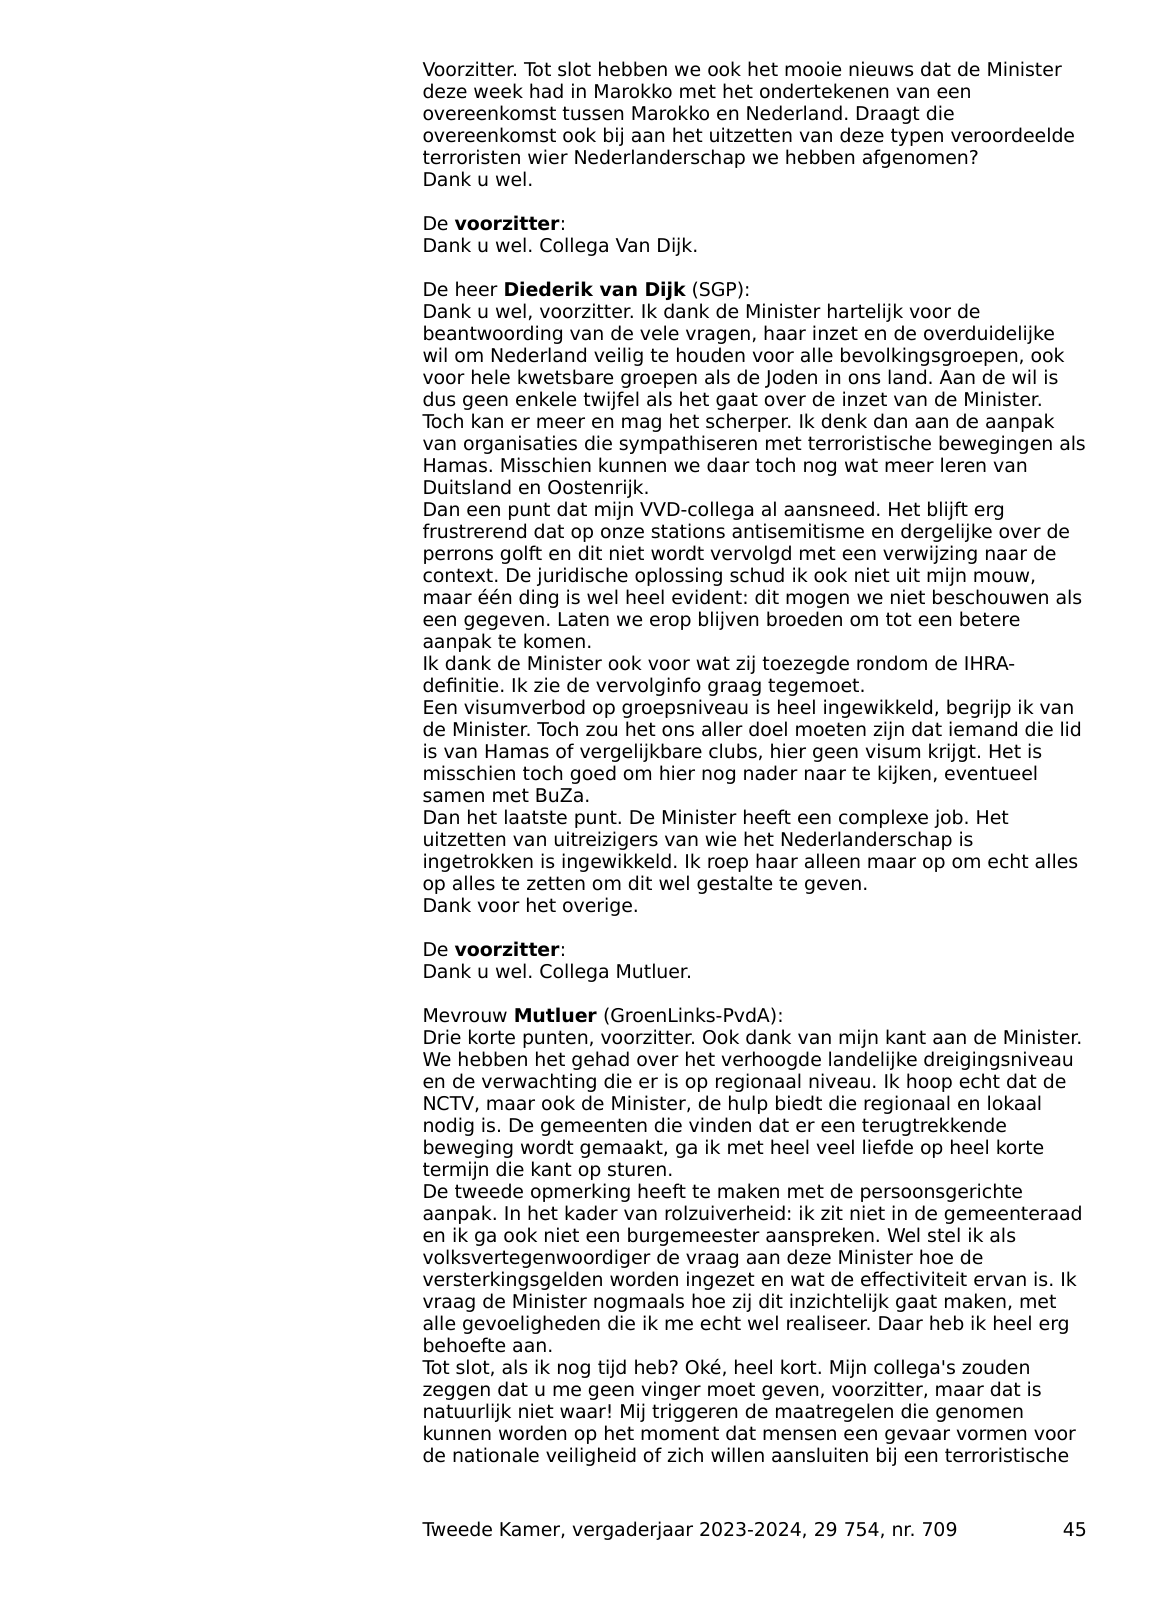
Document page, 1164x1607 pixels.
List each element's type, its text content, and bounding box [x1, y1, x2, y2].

text Ik dank de Minister ook voor wat zij toezegde rondom de IHRA-definitie. Ik zie de vervolginfo graag tegemoet. [422, 653, 1087, 697]
text Mevrouw Mutluer (GroenLinks-PvdA): [422, 1005, 1087, 1027]
text Drie korte punten, voorzitter. Ook dank van mijn kant aan de Minister. We hebben het gehad over het verhoogde landelijke dreigingsniveau en de verwachting die er is op regionaal niveau. Ik hoop echt dat de NCTV, maar ook de Minister, de hulp biedt die regionaal en lokaal nodig is. De gemeenten die vinden dat er een terugtrekkende beweging wordt gemaakt, ga ik met heel veel liefde op heel korte termijn die kant op sturen. [422, 1027, 1087, 1181]
text Dank voor het overige. [422, 895, 1087, 917]
text De heer Diederik van Dijk (SGP): [422, 279, 1087, 301]
text Een visumverbod op groepsniveau is heel ingewikkeld, begrijp ik van de Minister. Toch zou het ons aller doel moeten zijn dat iemand die lid is van Hamas of vergelijkbare clubs, hier geen visum krijgt. Het is misschien toch goed om hier nog nader naar te kijken, eventueel samen met BuZa. [422, 697, 1087, 807]
text Dank u wel. [422, 169, 1087, 191]
text De voorzitter: [422, 213, 1087, 235]
text Dank u wel. Collega Van Dijk. [422, 235, 1087, 257]
text Toch kan er meer en mag het scherper. Ik denk dan aan de aanpak van organisaties die sympathiseren met terroristische bewegingen als Hamas. Misschien kunnen we daar toch nog wat meer leren van Duitsland en Oostenrijk. [422, 411, 1087, 499]
text Dan een punt dat mijn VVD-collega al aansneed. Het blijft erg frustrerend dat op onze stations antisemitisme en dergelijke over de perrons golft en dit niet wordt vervolgd met een verwijzing naar de context. De juridische oplossing schud ik ook niet uit mijn mouw, maar één ding is wel heel evident: dit mogen we niet beschouwen als een gegeven. Laten we erop blijven broeden om tot een betere aanpak te komen. [422, 499, 1087, 653]
text Dank u wel, voorzitter. Ik dank de Minister hartelijk voor de beantwoording van de vele vragen, haar inzet en de overduidelijke wil om Nederland veilig te houden voor alle bevolkingsgroepen, ook voor hele kwetsbare groepen als de Joden in ons land. Aan de wil is dus geen enkele twijfel als het gaat over de inzet van de Minister. [422, 301, 1087, 411]
text De tweede opmerking heeft te maken met de persoonsgerichte aanpak. In het kader van rolzuiverheid: ik zit niet in de gemeenteraad en ik ga ook niet een burgemeester aanspreken. Wel stel ik als volksvertegenwoordiger de vraag aan deze Minister hoe de versterkingsgelden worden ingezet en wat de effectiviteit ervan is. Ik vraag de Minister nogmaals hoe zij dit inzichtelijk gaat maken, met alle gevoeligheden die ik me echt wel realiseer. Daar heb ik heel erg behoefte aan. [422, 1181, 1087, 1357]
text De voorzitter: [422, 939, 1087, 961]
text Tot slot, als ik nog tijd heb? Oké, heel kort. Mijn collega's zouden zeggen dat u me geen vinger moet geven, voorzitter, maar dat is natuurlijk niet waar! Mij triggeren de maatregelen die genomen kunnen worden op het moment dat mensen een gevaar vormen voor de nationale veiligheid of zich willen aansluiten bij een terroristische [422, 1357, 1087, 1467]
text Dan het laatste punt. De Minister heeft een complexe job. Het uitzetten van uitreizigers van wie het Nederlanderschap is ingetrokken is ingewikkeld. Ik roep haar alleen maar op om echt alles op alles te zetten om dit wel gestalte te geven. [422, 807, 1087, 895]
text Dank u wel. Collega Mutluer. [422, 961, 1087, 983]
text Voorzitter. Tot slot hebben we ook het mooie nieuws dat de Minister deze week had in Marokko met het ondertekenen van een overeenkomst tussen Marokko en Nederland. Draagt die overeenkomst ook bij aan het uitzetten van deze typen veroordeelde terroristen wier Nederlanderschap we hebben afgenomen? [422, 59, 1087, 169]
